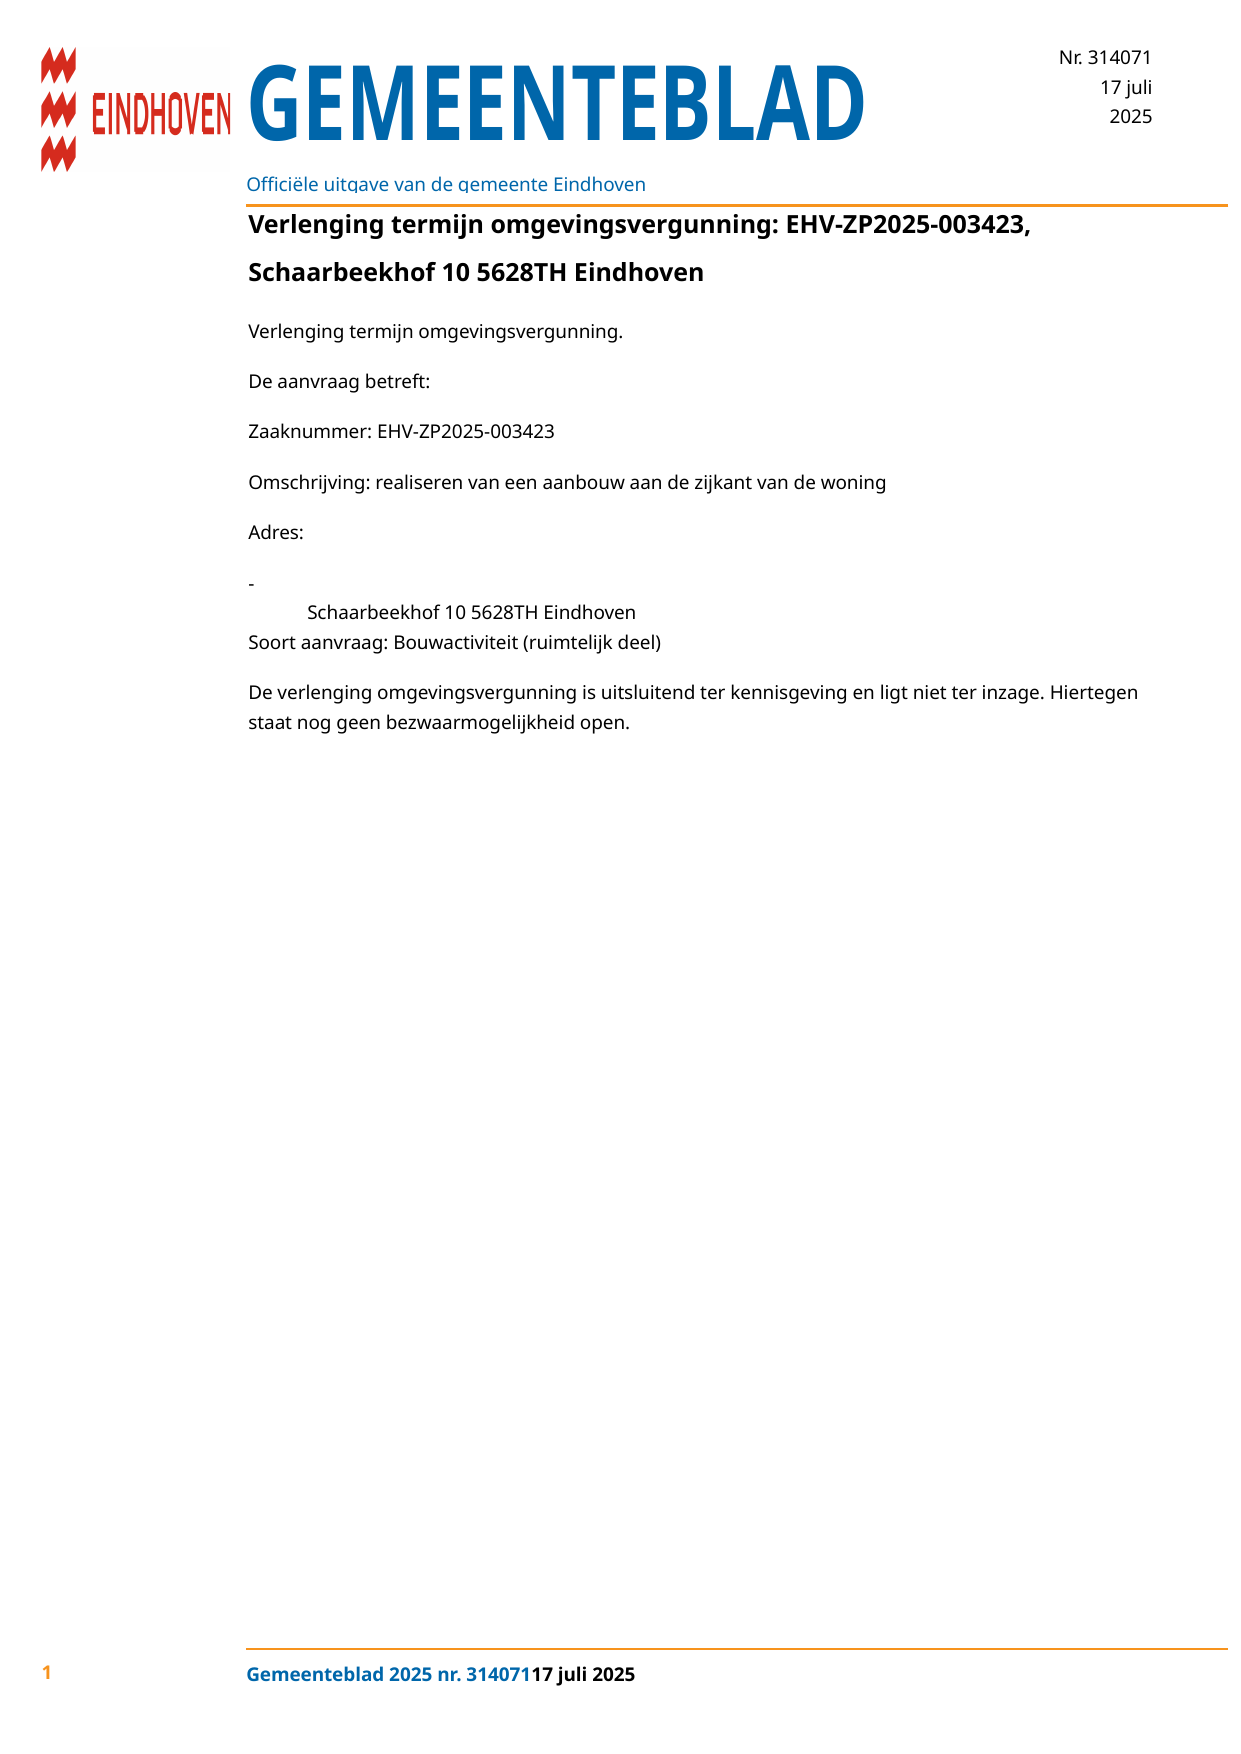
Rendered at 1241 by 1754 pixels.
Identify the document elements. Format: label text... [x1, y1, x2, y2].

picture [41, 47, 231, 172]
text Omschrijving: realiseren van een aanbouw aan de zijkant van de woning [248, 469, 1152, 495]
list Schaarbeekhof 10 5628TH Eindhoven [248, 599, 1152, 625]
text De verlenging omgevingsvergunning is uitsluitend ter kennisgeving en ligt niet ter inzage. Hiertegen staat nog geen bezwaarmogelijkheid open. [248, 679, 1152, 735]
text Verlenging termijn omgevingsvergunning. [248, 318, 1152, 344]
text Verlenging termijn omgevingsvergunning: EHV-ZP2025-003423, Schaarbeekhof 10 5628TH Eindhoven [248, 207, 1152, 288]
text Zaaknummer: EHV-ZP2025-003423 [248, 419, 1152, 444]
text Soort aanvraag: Bouwactiviteit (ruimtelijk deel) [248, 629, 1152, 655]
text De aanvraag betreft: [248, 368, 1152, 394]
text Adres: [248, 519, 1152, 545]
